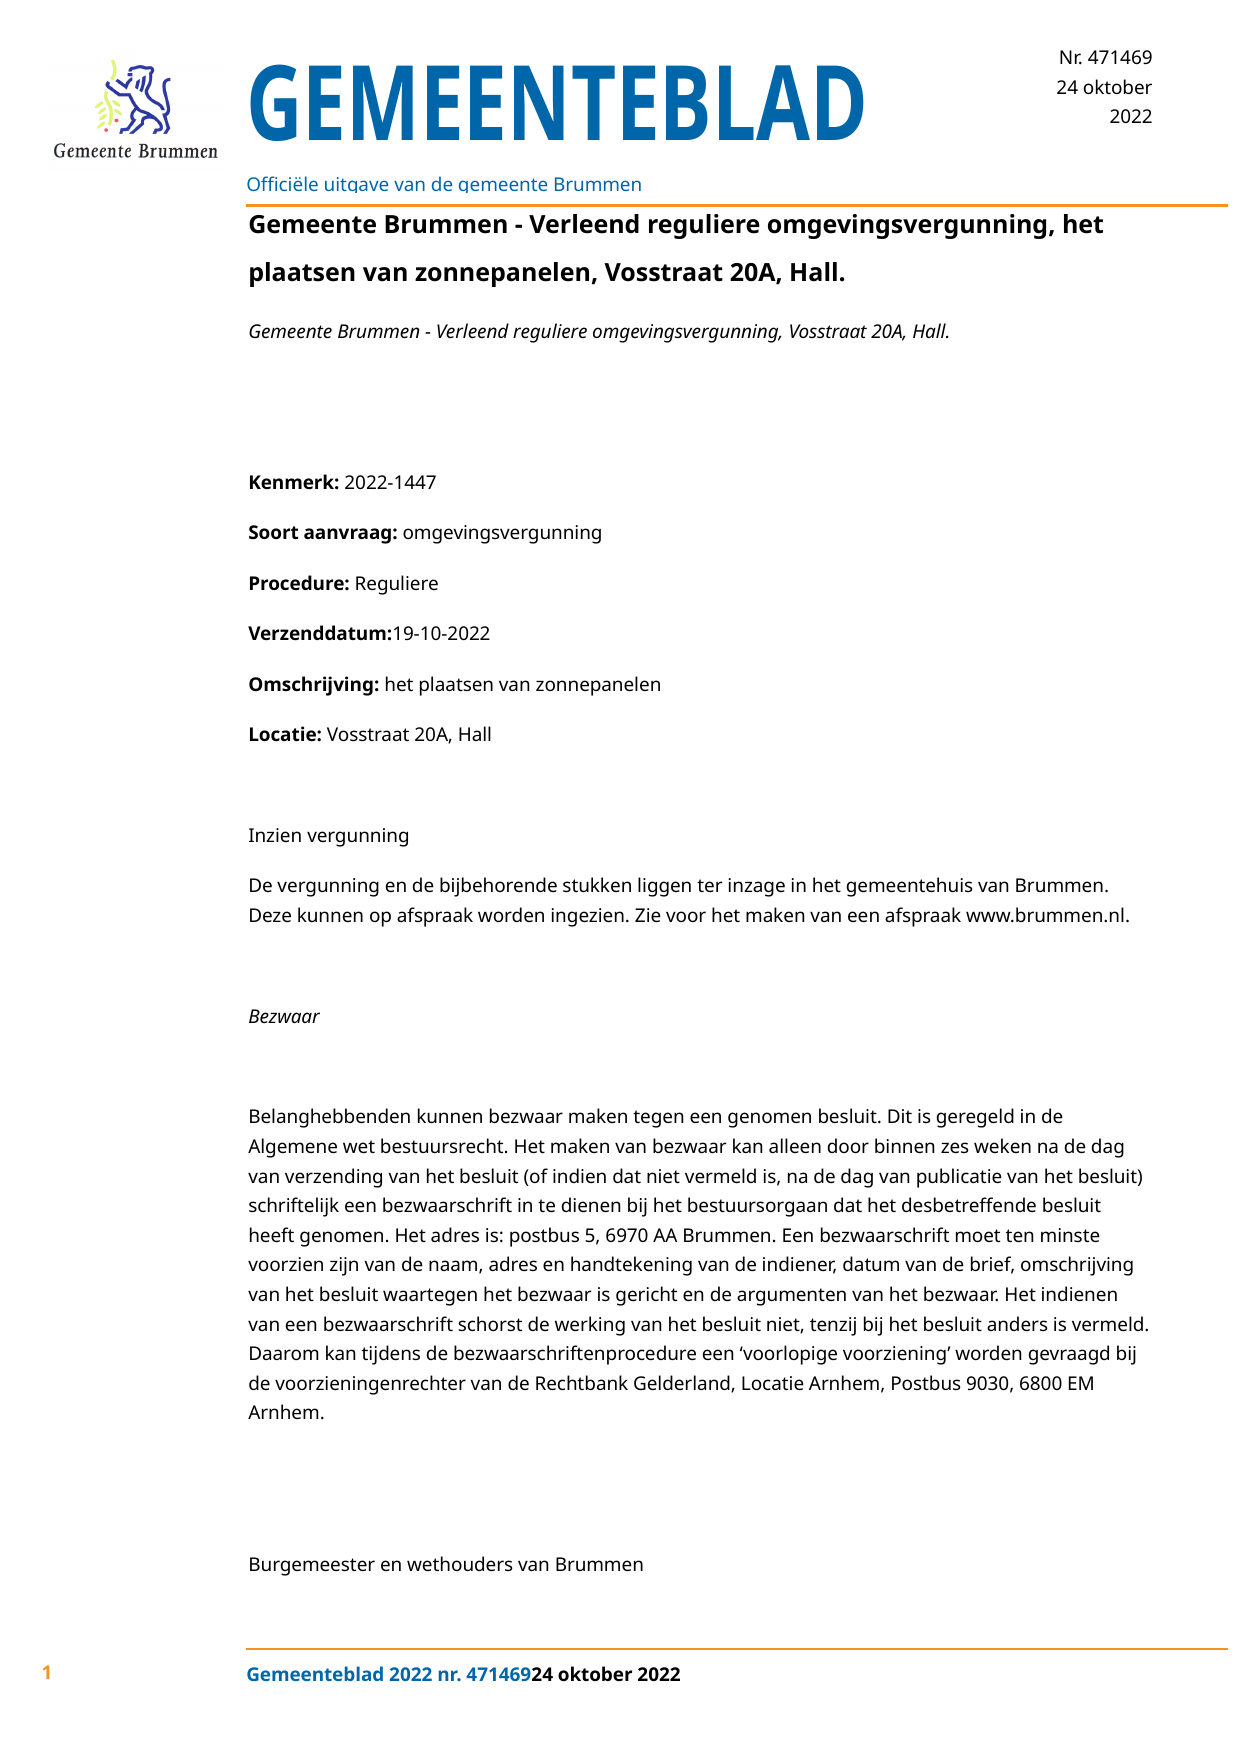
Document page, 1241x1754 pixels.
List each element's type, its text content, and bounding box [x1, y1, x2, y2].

text Locatie: Vosstraat 20A, Hall [248, 721, 1152, 747]
text Soort aanvraag: omgevingsvergunning [248, 519, 1152, 545]
text Verzenddatum:19-10-2022 [248, 620, 1152, 646]
text Belanghebbenden kunnen bezwaar maken tegen een genomen besluit. Dit is geregeld in de Algemene wet bestuursrecht. Het maken van bezwaar kan alleen door binnen zes weken na de dag van verzending van het besluit (of indien dat niet vermeld is, na de dag van publicatie van het besluit) schriftelijk een bezwaarschrift in te dienen bij het bestuursorgaan dat het desbetreffende besluit heeft genomen. Het adres is: postbus 5, 6970 AA Brummen. Een bezwaarschrift moet ten minste voorzien zijn van de naam, adres en handtekening van de indiener, datum van de brief, omschrijving van het besluit waartegen het bezwaar is gericht en de argumenten van het bezwaar. Het indienen van een bezwaarschrift schorst de werking van het besluit niet, tenzij bij het besluit anders is vermeld. Daarom kan tijdens de bezwaarschriftenprocedure een ‘voorlopige voorziening’ worden gevraagd bij de voorzieningenrechter van de Rechtbank Gelderland, Locatie Arnhem, Postbus 9030, 6800 EM Arnhem. [248, 1104, 1152, 1425]
text Procedure: Reguliere [248, 570, 1152, 596]
picture [41, 47, 231, 172]
text Inzien vergunning [248, 822, 1152, 848]
text Gemeente Brummen - Verleend reguliere omgevingsvergunning, Vosstraat 20A, Hall. [248, 318, 1152, 344]
text Burgemeester en wethouders van Brummen [248, 1551, 1152, 1577]
text Omschrijving: het plaatsen van zonnepanelen [248, 671, 1152, 697]
text Kenmerk: 2022-1447 [248, 469, 1152, 495]
text Gemeente Brummen - Verleend reguliere omgevingsvergunning, het plaatsen van zonnepanelen, Vosstraat 20A, Hall. [248, 207, 1152, 288]
text Bezwaar [248, 1003, 1152, 1029]
text De vergunning en de bijbehorende stukken liggen ter inzage in het gemeentehuis van Brummen. Deze kunnen op afspraak worden ingezien. Zie voor het maken van een afspraak www.brummen.nl. [248, 872, 1152, 928]
